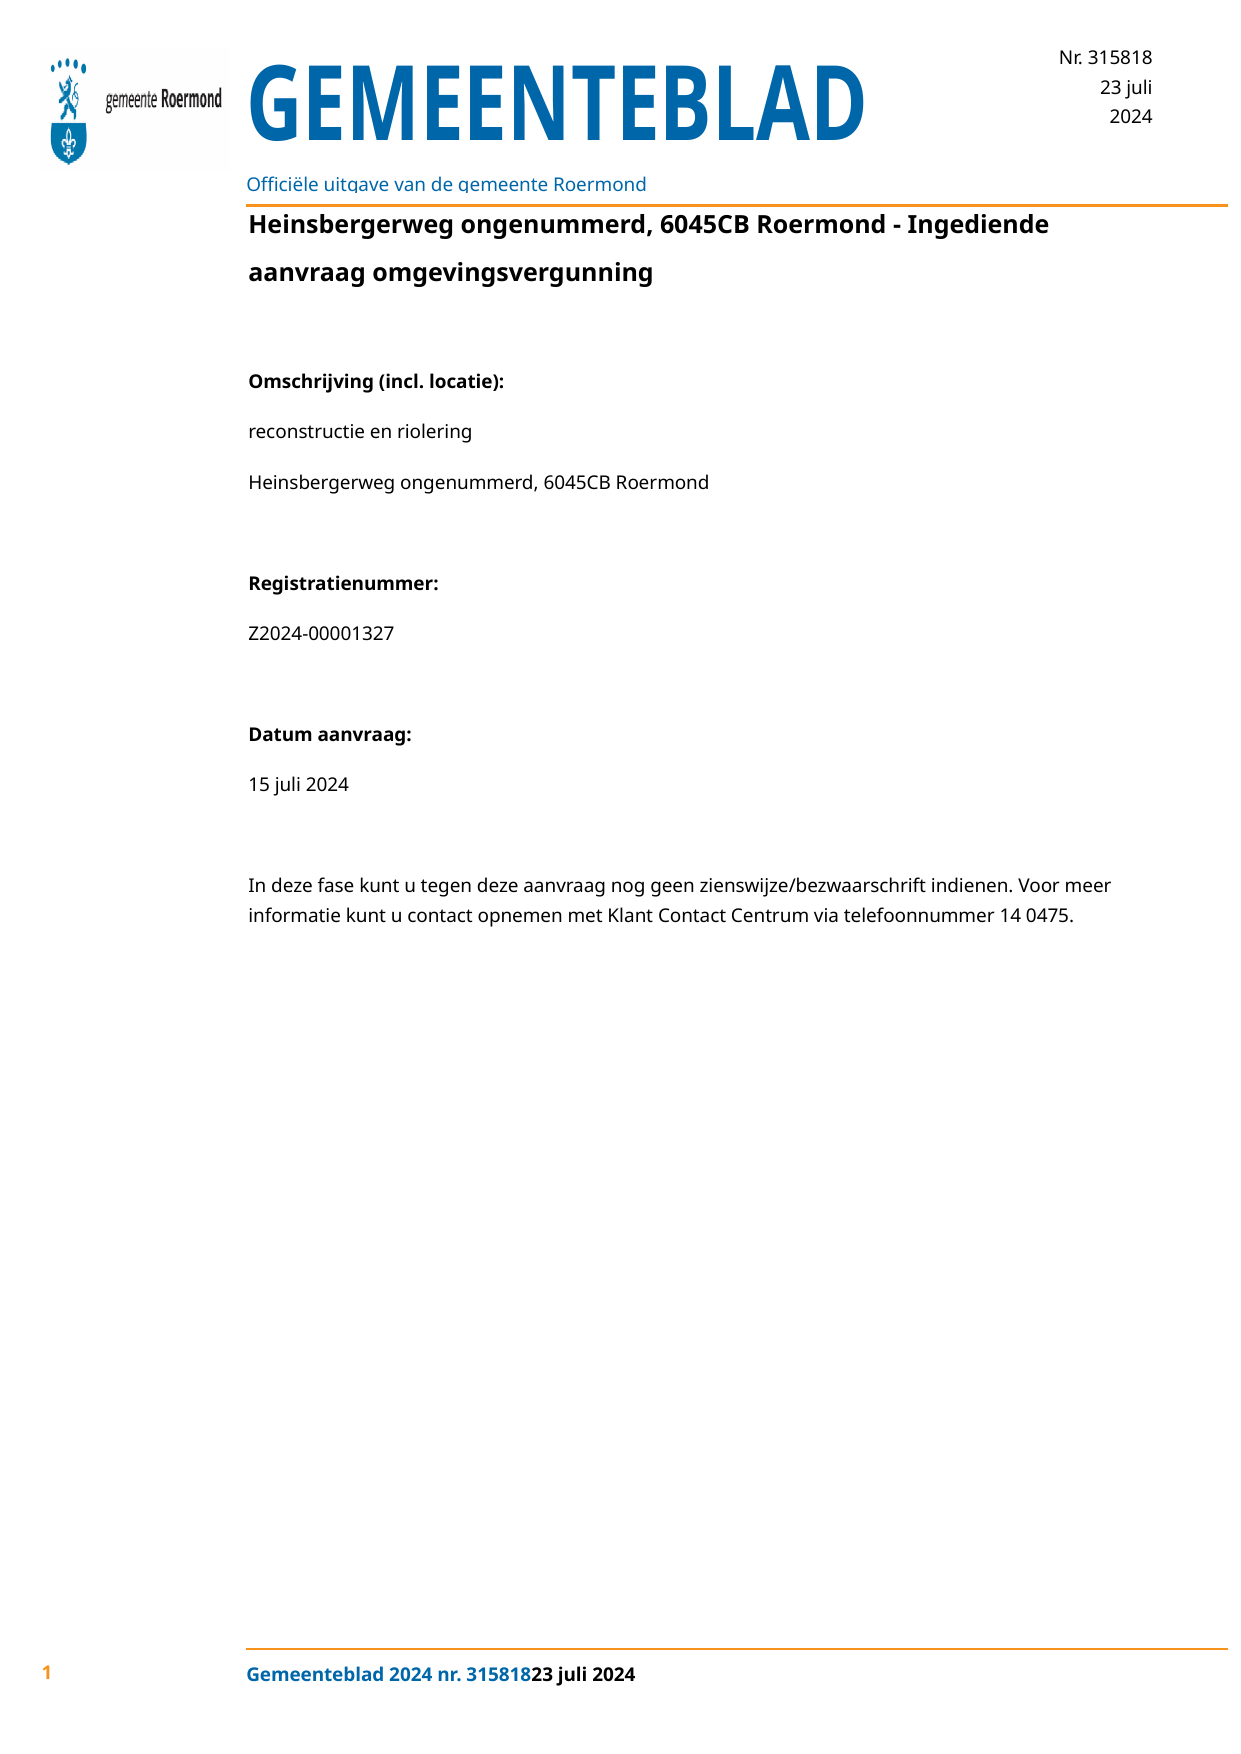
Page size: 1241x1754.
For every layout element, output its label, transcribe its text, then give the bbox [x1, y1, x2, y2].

text Z2024-00001327 [248, 620, 1152, 646]
text Omschrijving (incl. locatie): [248, 368, 1152, 394]
text 15 juli 2024 [248, 772, 1152, 797]
text Datum aanvraag: [248, 721, 1152, 747]
text Heinsbergerweg ongenummerd, 6045CB Roermond - Ingediende aanvraag omgevingsvergunning [248, 207, 1152, 288]
text Heinsbergerweg ongenummerd, 6045CB Roermond [248, 469, 1152, 495]
text In deze fase kunt u tegen deze aanvraag nog geen zienswijze/bezwaarschrift indienen. Voor meer informatie kunt u contact opnemen met Klant Contact Centrum via telefoonnummer 14 0475. [248, 872, 1152, 928]
text reconstructie en riolering [248, 419, 1152, 444]
text Registratienummer: [248, 570, 1152, 596]
picture [41, 47, 231, 172]
